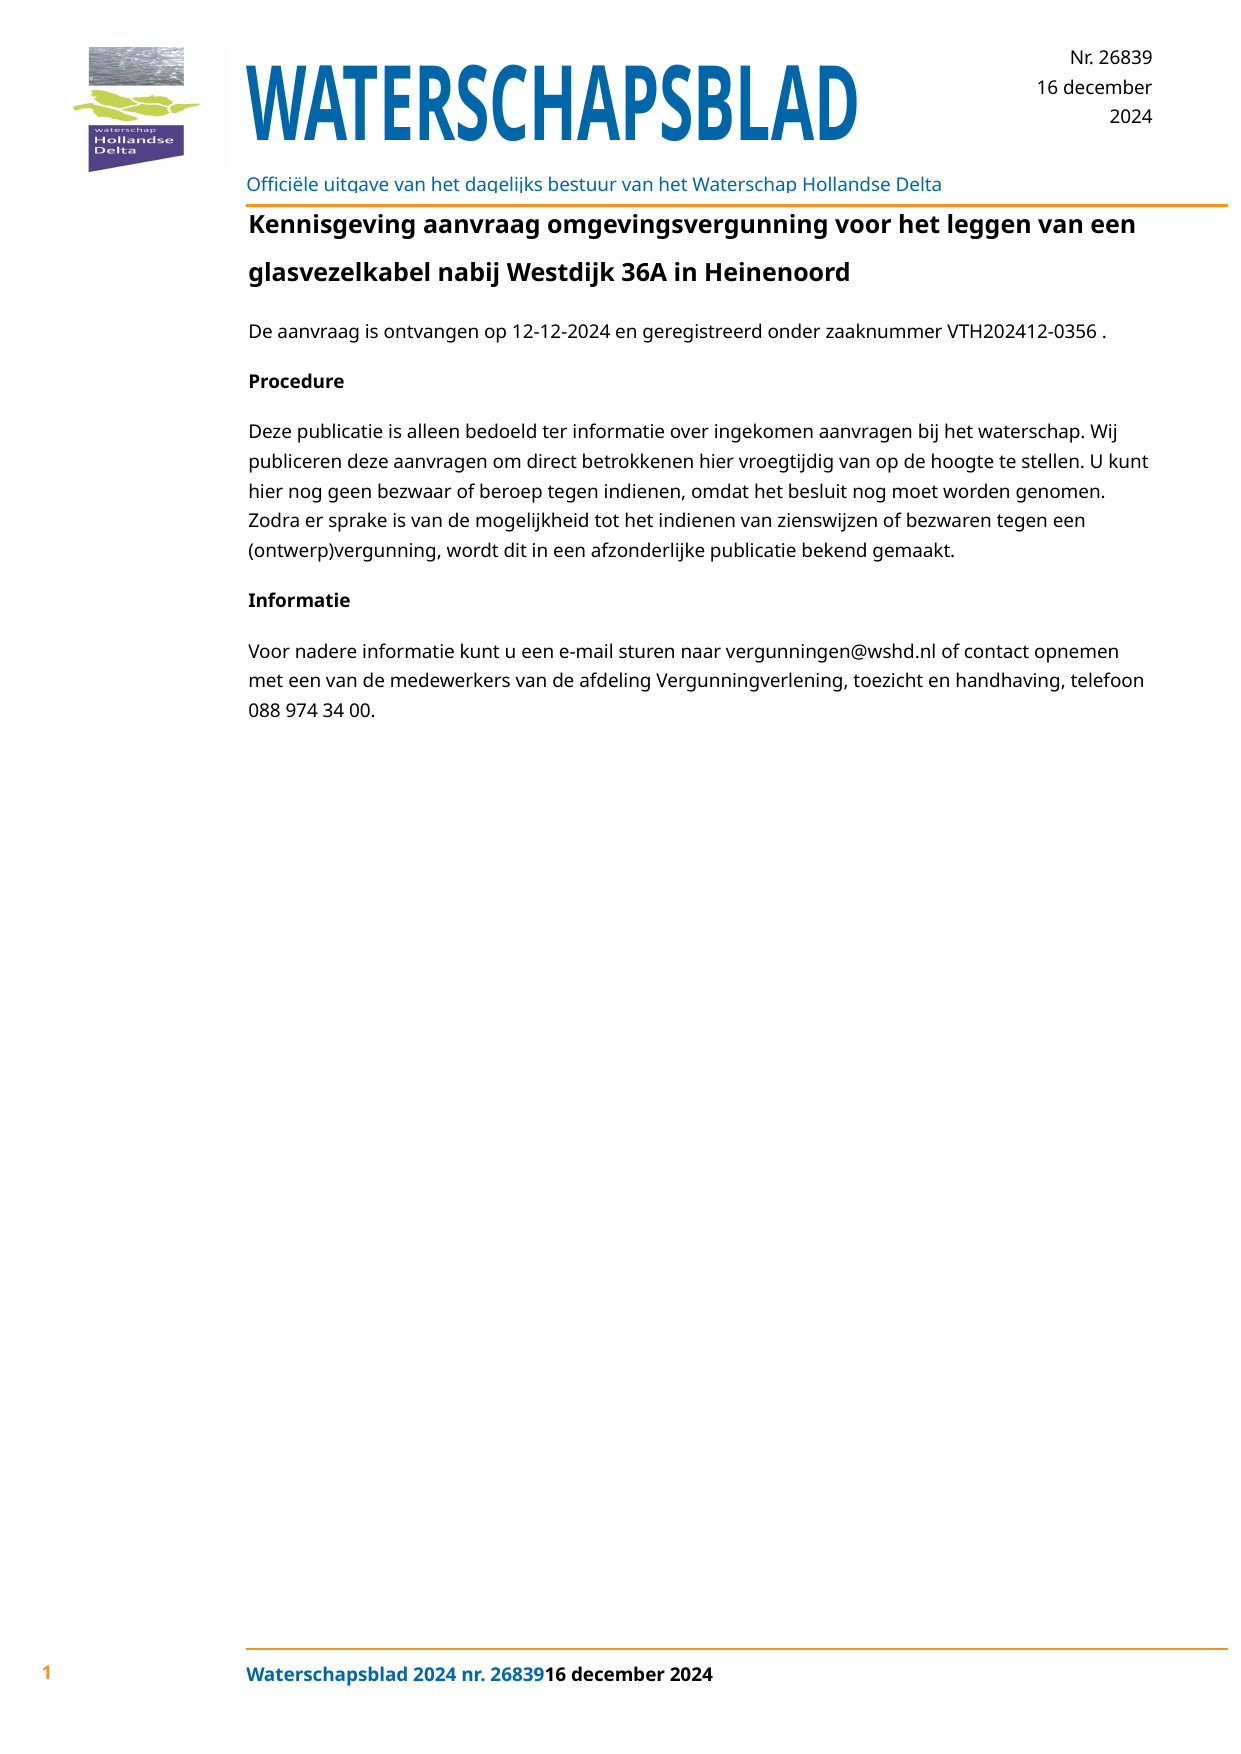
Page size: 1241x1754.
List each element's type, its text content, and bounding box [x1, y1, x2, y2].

text Deze publicatie is alleen bedoeld ter informatie over ingekomen aanvragen bij het waterschap. Wij publiceren deze aanvragen om direct betrokkenen hier vroegtijdig van op de hoogte te stellen. U kunt hier nog geen bezwaar of beroep tegen indienen, omdat het besluit nog moet worden genomen. Zodra er sprake is van de mogelijkheid tot het indienen van zienswijzen of bezwaren tegen een (ontwerp)vergunning, wordt dit in een afzonderlijke publicatie bekend gemaakt. [248, 419, 1152, 563]
picture [41, 47, 231, 172]
text Kennisgeving aanvraag omgevingsvergunning voor het leggen van een glasvezelkabel nabij Westdijk 36A in Heinenoord [248, 207, 1152, 288]
text Voor nadere informatie kunt u een e-mail sturen naar vergunningen@wshd.nl of contact opnemen met een van de medewerkers van de afdeling Vergunningverlening, toezicht en handhaving, telefoon 088 974 34 00. [248, 638, 1152, 723]
text Procedure [248, 368, 1152, 394]
text De aanvraag is ontvangen op 12-12-2024 en geregistreerd onder zaaknummer VTH202412-0356 . [248, 318, 1152, 344]
text Informatie [248, 587, 1152, 613]
